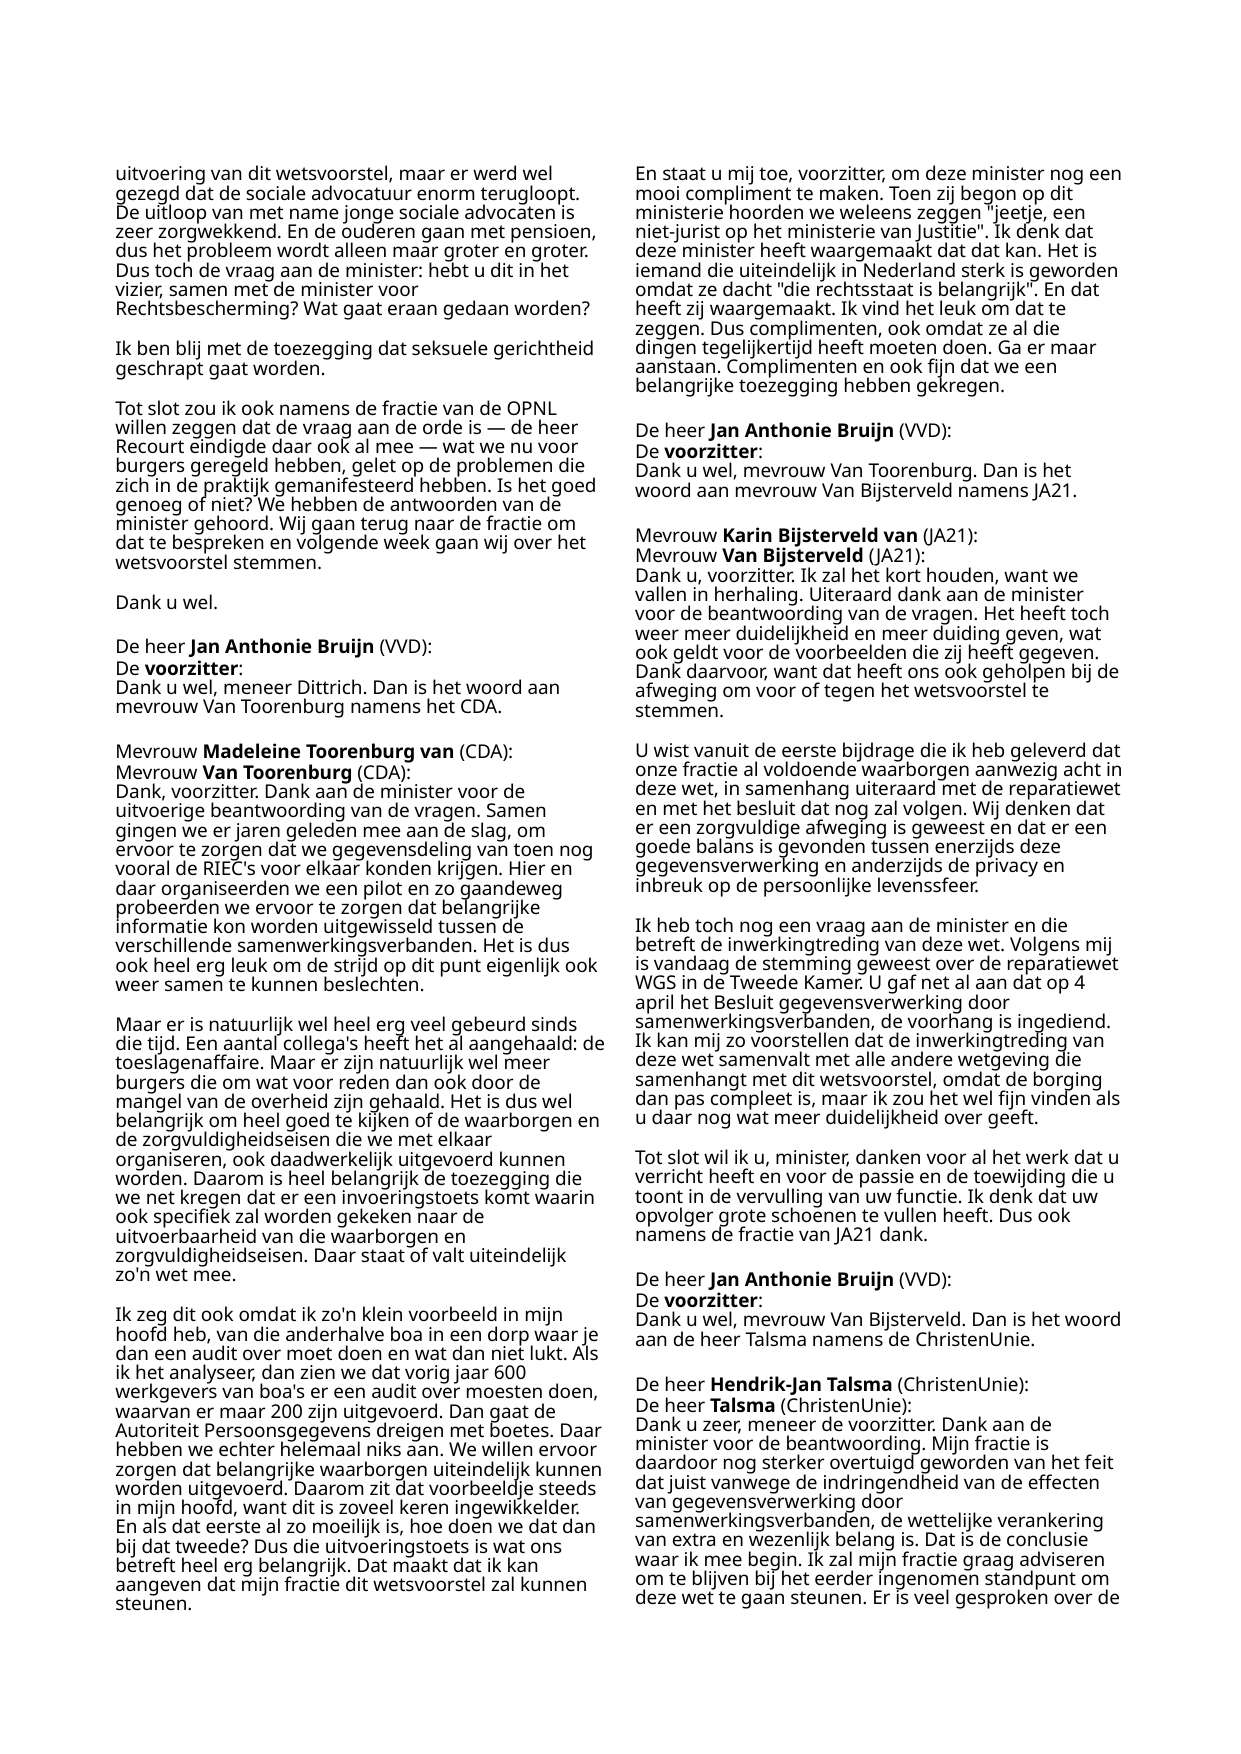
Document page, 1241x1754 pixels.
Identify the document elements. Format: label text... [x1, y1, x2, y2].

text De heer Jan Anthonie Bruijn (VVD): [115, 634, 605, 659]
text De heer Jan Anthonie Bruijn (VVD): [635, 1266, 1125, 1292]
text Mevrouw Van Toorenburg (CDA): [115, 764, 605, 783]
text Dank u wel, mevrouw Van Toorenburg. Dan is het woord aan mevrouw Van Bijsterveld namens JA21. [635, 462, 1125, 501]
text Tot slot zou ik ook namens de fractie van de OPNL willen zeggen dat de vraag aan de orde is — de heer Recourt eindigde daar ook al mee — wat we nu voor burgers geregeld hebben, gelet op de problemen die zich in de praktijk gemanifesteerd hebben. Is het goed genoeg of niet? We hebben de antwoorden van de minister gehoord. Wij gaan terug naar de fractie om dat te bespreken en volgende week gaan wij over het wetsvoorstel stemmen. [115, 399, 605, 573]
text Dank u wel. [115, 594, 605, 613]
text Dank, voorzitter. Dank aan de minister voor de uitvoerige beantwoording van de vragen. Samen gingen we er jaren geleden mee aan de slag, om ervoor te zorgen dat we gegevensdeling van toen nog vooral de RIEC's voor elkaar konden krijgen. Hier en daar organiseerden we een pilot en zo gaandeweg probeerden we ervoor te zorgen dat belangrijke informatie kon worden uitgewisseld tussen de verschillende samenwerkingsverbanden. Het is dus ook heel erg leuk om de strijd op dit punt eigenlijk ook weer samen te kunnen beslechten. [115, 783, 605, 995]
text De heer Hendrik-Jan Talsma (ChristenUnie): [635, 1371, 1125, 1397]
text De heer Talsma (ChristenUnie): [635, 1397, 1125, 1416]
text Maar er is natuurlijk wel heel erg veel gebeurd sinds die tijd. Een aantal collega's heeft het al aangehaald: de toeslagenaffaire. Maar er zijn natuurlijk wel meer burgers die om wat voor reden dan ook door de mangel van de overheid zijn gehaald. Het is dus wel belangrijk om heel goed te kijken of de waarborgen en de zorgvuldigheidseisen die we met elkaar organiseren, ook daadwerkelijk uitgevoerd kunnen worden. Daarom is heel belangrijk de toezegging die we net kregen dat er een invoeringstoets komt waarin ook specifiek zal worden gekeken naar de uitvoerbaarheid van die waarborgen en zorgvuldigheidseisen. Daar staat of valt uiteindelijk zo'n wet mee. [115, 1016, 605, 1286]
text En staat u mij toe, voorzitter, om deze minister nog een mooi compliment te maken. Toen zij begon op dit ministerie hoorden we weleens zeggen "jeetje, een niet-jurist op het ministerie van Justitie". Ik denk dat deze minister heeft waargemaakt dat dat kan. Het is iemand die uiteindelijk in Nederland sterk is geworden omdat ze dacht "die rechtsstaat is belangrijk". En dat heeft zij waargemaakt. Ik vind het leuk om dat te zeggen. Dus complimenten, ook omdat ze al die dingen tegelijkertijd heeft moeten doen. Ga er maar aanstaan. Complimenten en ook fijn dat we een belangrijke toezegging hebben gekregen. [635, 165, 1125, 397]
text Tot slot wil ik u, minister, danken voor al het werk dat u verricht heeft en voor de passie en de toewijding die u toont in de vervulling van uw functie. Ik denk dat uw opvolger grote schoenen te vullen heeft. Dus ook namens de fractie van JA21 dank. [635, 1149, 1125, 1246]
text Mevrouw Karin Bijsterveld van (JA21): [635, 522, 1125, 547]
text Dank u wel, mevrouw Van Bijsterveld. Dan is het woord aan de heer Talsma namens de ChristenUnie. [635, 1311, 1125, 1350]
text Dank u zeer, meneer de voorzitter. Dank aan de minister voor de beantwoording. Mijn fractie is daardoor nog sterker overtuigd geworden van het feit dat juist vanwege de indringendheid van de effecten van gegevensverwerking door samenwerkingsverbanden, de wettelijke verankering van extra en wezenlijk belang is. Dat is de conclusie waar ik mee begin. Ik zal mijn fractie graag adviseren om te blijven bij het eerder ingenomen standpunt om deze wet te gaan steunen. Er is veel gesproken over de [635, 1416, 1125, 1608]
text De heer Jan Anthonie Bruijn (VVD): [635, 417, 1125, 443]
text Mevrouw Madeleine Toorenburg van (CDA): [115, 738, 605, 764]
text U wist vanuit de eerste bijdrage die ik heb geleverd dat onze fractie al voldoende waarborgen aanwezig acht in deze wet, in samenhang uiteraard met de reparatiewet en met het besluit dat nog zal volgen. Wij denken dat er een zorgvuldige afweging is geweest en dat er een goede balans is gevonden tussen enerzijds deze gegevensverwerking en anderzijds de privacy en inbreuk op de persoonlijke levenssfeer. [635, 742, 1125, 896]
text De voorzitter: [635, 1292, 1125, 1311]
text De voorzitter: [115, 659, 605, 679]
text Dank u wel, meneer Dittrich. Dan is het woord aan mevrouw Van Toorenburg namens het CDA. [115, 679, 605, 717]
text Mevrouw Van Bijsterveld (JA21): [635, 547, 1125, 567]
text De voorzitter: [635, 443, 1125, 462]
text Dank u, voorzitter. Ik zal het kort houden, want we vallen in herhaling. Uiteraard dank aan de minister voor de beantwoording van de vragen. Het heeft toch weer meer duidelijkheid en meer duiding geven, wat ook geldt voor de voorbeelden die zij heeft gegeven. Dank daarvoor, want dat heeft ons ook geholpen bij de afweging om voor of tegen het wetsvoorstel te stemmen. [635, 567, 1125, 721]
text uitvoering van dit wetsvoorstel, maar er werd wel gezegd dat de sociale advocatuur enorm terugloopt. De uitloop van met name jonge sociale advocaten is zeer zorgwekkend. En de ouderen gaan met pensioen, dus het probleem wordt alleen maar groter en groter. Dus toch de vraag aan de minister: hebt u dit in het vizier, samen met de minister voor Rechtsbescherming? Wat gaat eraan gedaan worden? [115, 165, 605, 319]
text Ik heb toch nog een vraag aan de minister en die betreft de inwerkingtreding van deze wet. Volgens mij is vandaag de stemming geweest over de reparatiewet WGS in de Tweede Kamer. U gaf net al aan dat op 4 april het Besluit gegevensverwerking door samenwerkingsverbanden, de voorhang is ingediend. Ik kan mij zo voorstellen dat de inwerkingtreding van deze wet samenvalt met alle andere wetgeving die samenhangt met dit wetsvoorstel, omdat de borging dan pas compleet is, maar ik zou het wel fijn vinden als u daar nog wat meer duidelijkheid over geeft. [635, 917, 1125, 1128]
text Ik zeg dit ook omdat ik zo'n klein voorbeeld in mijn hoofd heb, van die anderhalve boa in een dorp waar je dan een audit over moet doen en wat dan niet lukt. Als ik het analyseer, dan zien we dat vorig jaar 600 werkgevers van boa's er een audit over moesten doen, waarvan er maar 200 zijn uitgevoerd. Dan gaat de Autoriteit Persoonsgegevens dreigen met boetes. Daar hebben we echter helemaal niks aan. We willen ervoor zorgen dat belangrijke waarborgen uiteindelijk kunnen worden uitgevoerd. Daarom zit dat voorbeeldje steeds in mijn hoofd, want dit is zoveel keren ingewikkelder. En als dat eerste al zo moeilijk is, hoe doen we dat dan bij dat tweede? Dus die uitvoeringstoets is wat ons betreft heel erg belangrijk. Dat maakt dat ik kan aangeven dat mijn fractie dit wetsvoorstel zal kunnen steunen. [115, 1306, 605, 1615]
text Ik ben blij met de toezegging dat seksuele gerichtheid geschrapt gaat worden. [115, 340, 605, 379]
